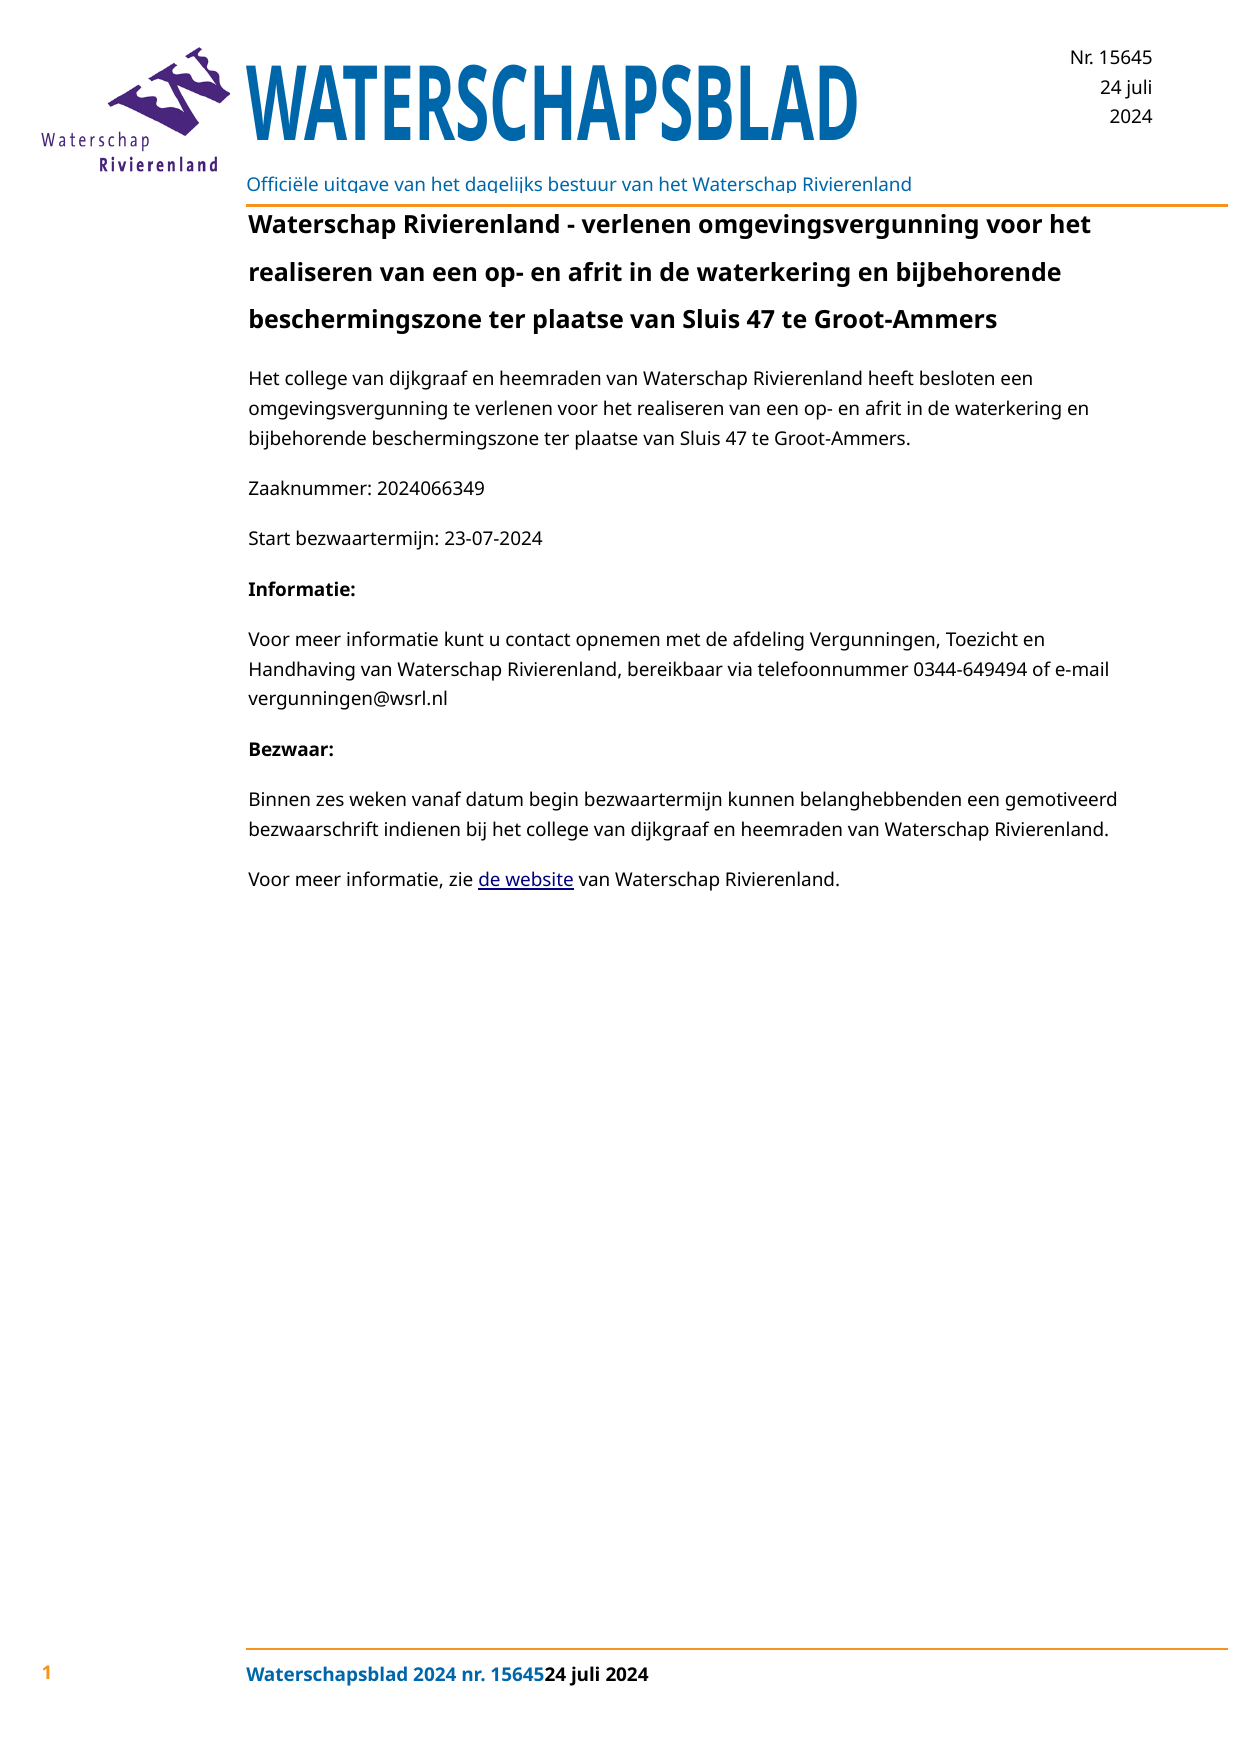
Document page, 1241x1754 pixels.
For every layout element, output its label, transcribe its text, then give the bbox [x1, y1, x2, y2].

text Bezwaar: [248, 736, 1152, 762]
text Zaaknummer: 2024066349 [248, 475, 1152, 501]
text Waterschap Rivierenland - verlenen omgevingsvergunning voor het realiseren van een op- en afrit in de waterkering en bijbehorende beschermingszone ter plaatse van Sluis 47 te Groot-Ammers [248, 207, 1152, 336]
text Voor meer informatie kunt u contact opnemen met de afdeling Vergunningen, Toezicht en Handhaving van Waterschap Rivierenland, bereikbaar via telefoonnummer 0344-649494 of e-mail vergunningen@wsrl.nl [248, 626, 1152, 711]
text Voor meer informatie, zie de website van Waterschap Rivierenland. [248, 866, 1152, 892]
text Start bezwaartermijn: 23-07-2024 [248, 526, 1152, 551]
text Binnen zes weken vanaf datum begin bezwaartermijn kunnen belanghebbenden een gemotiveerd bezwaarschrift indienen bij het college van dijkgraaf en heemraden van Waterschap Rivierenland. [248, 786, 1152, 842]
text Het college van dijkgraaf en heemraden van Waterschap Rivierenland heeft besloten een omgevingsvergunning te verlenen voor het realiseren van een op- en afrit in de waterkering en bijbehorende beschermingszone ter plaatse van Sluis 47 te Groot-Ammers. [248, 366, 1152, 450]
picture [41, 47, 231, 172]
text Informatie: [248, 576, 1152, 602]
